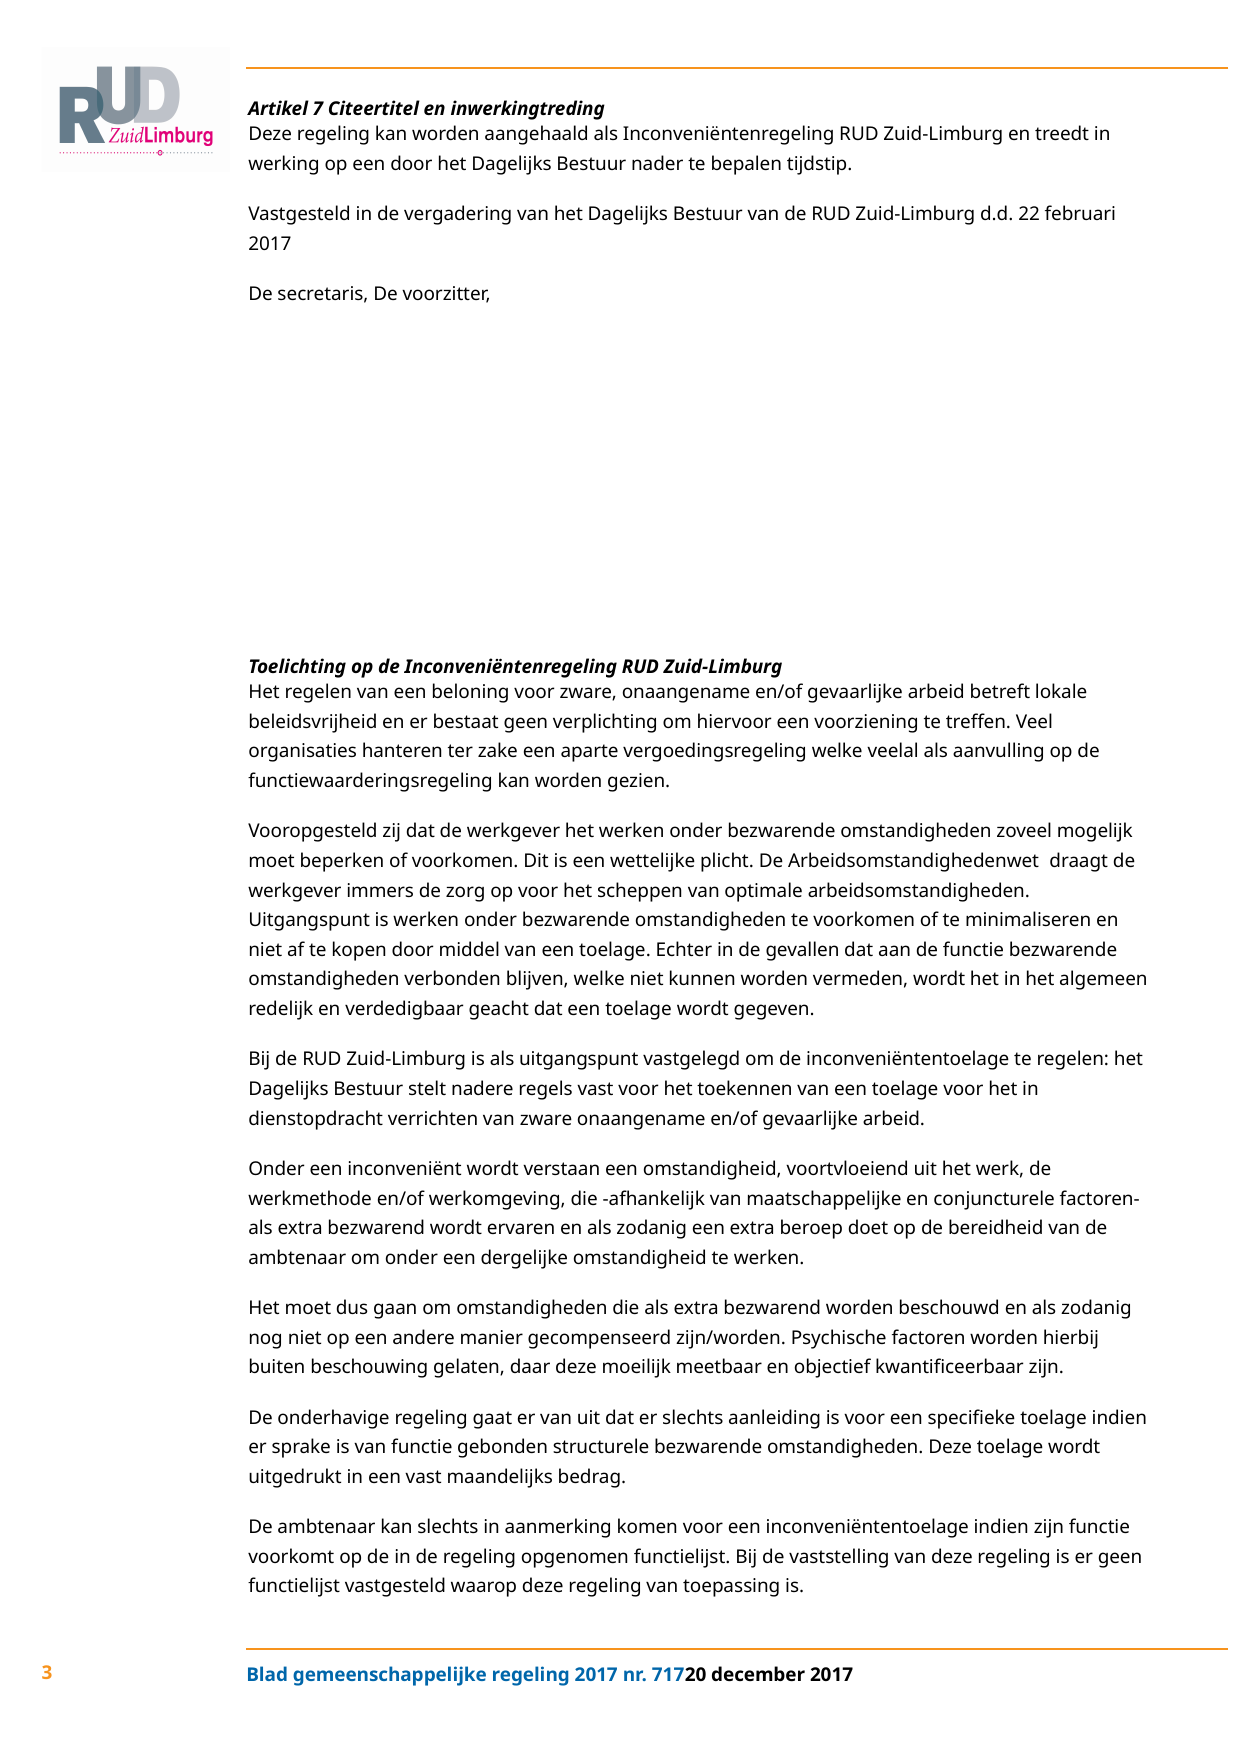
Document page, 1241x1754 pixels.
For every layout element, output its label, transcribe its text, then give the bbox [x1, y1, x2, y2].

text De onderhavige regeling gaat er van uit dat er slechts aanleiding is voor een specifieke toelage indien er sprake is van functie gebonden structurele bezwarende omstandigheden. Deze toelage wordt uitgedrukt in een vast maandelijks bedrag. [248, 1404, 1152, 1489]
text Vooropgesteld zij dat de werkgever het werken onder bezwarende omstandigheden zoveel mogelijk moet beperken of voorkomen. Dit is een wettelijke plicht. De Arbeidsomstandighedenwet draagt de werkgever immers de zorg op voor het scheppen van optimale arbeidsomstandigheden. Uitgangspunt is werken onder bezwarende omstandigheden te voorkomen of te minimaliseren en niet af te kopen door middel van een toelage. Echter in de gevallen dat aan de functie bezwarende omstandigheden verbonden blijven, welke niet kunnen worden vermeden, wordt het in het algemeen redelijk en verdedigbaar geacht dat een toelage wordt gegeven. [248, 818, 1152, 1021]
text Het moet dus gaan om omstandigheden die als extra bezwarend worden beschouwd en als zodanig nog niet op een andere manier gecompenseerd zijn/worden. Psychische factoren worden hierbij buiten beschouwing gelaten, daar deze moeilijk meetbaar en objectief kwantificeerbaar zijn. [248, 1294, 1152, 1379]
text Artikel 7 Citeertitel en inwerkingtreding [248, 95, 1152, 121]
text Vastgesteld in de vergadering van het Dagelijks Bestuur van de RUD Zuid-Limburg d.d. 22 februari 2017 [248, 201, 1152, 256]
text Bij de RUD Zuid-Limburg is als uitgangspunt vastgelegd om de inconveniëntentoelage te regelen: het Dagelijks Bestuur stelt nadere regels vast voor het toekennen van een toelage voor het in dienstopdracht verrichten van zware onaangename en/of gevaarlijke arbeid. [248, 1046, 1152, 1131]
text Onder een inconveniënt wordt verstaan een omstandigheid, voortvloeiend uit het werk, de werkmethode en/of werkomgeving, die -afhankelijk van maatschappelijke en conjuncturele factoren- als extra bezwarend wordt ervaren en als zodanig een extra beroep doet op de bereidheid van de ambtenaar om onder een dergelijke omstandigheid te werken. [248, 1155, 1152, 1270]
text Het regelen van een beloning voor zware, onaangename en/of gevaarlijke arbeid betreft lokale beleidsvrijheid en er bestaat geen verplichting om hiervoor een voorziening te treffen. Veel organisaties hanteren ter zake een aparte vergoedingsregeling welke veelal als aanvulling op de functiewaarderingsregeling kan worden gezien. [248, 678, 1152, 793]
picture [41, 47, 231, 172]
text De ambtenaar kan slechts in aanmerking komen voor een inconveniëntentoelage indien zijn functie voorkomt op de in de regeling opgenomen functielijst. Bij de vaststelling van deze regeling is er geen functielijst vastgesteld waarop deze regeling van toepassing is. [248, 1513, 1152, 1598]
text De secretaris, De voorzitter, [248, 281, 1152, 306]
text Deze regeling kan worden aangehaald als Inconveniëntenregeling RUD Zuid-Limburg en treedt in werking op een door het Dagelijks Bestuur nader te bepalen tijdstip. [248, 121, 1152, 176]
text Toelichting op de Inconveniëntenregeling RUD Zuid-Limburg [248, 653, 1152, 678]
